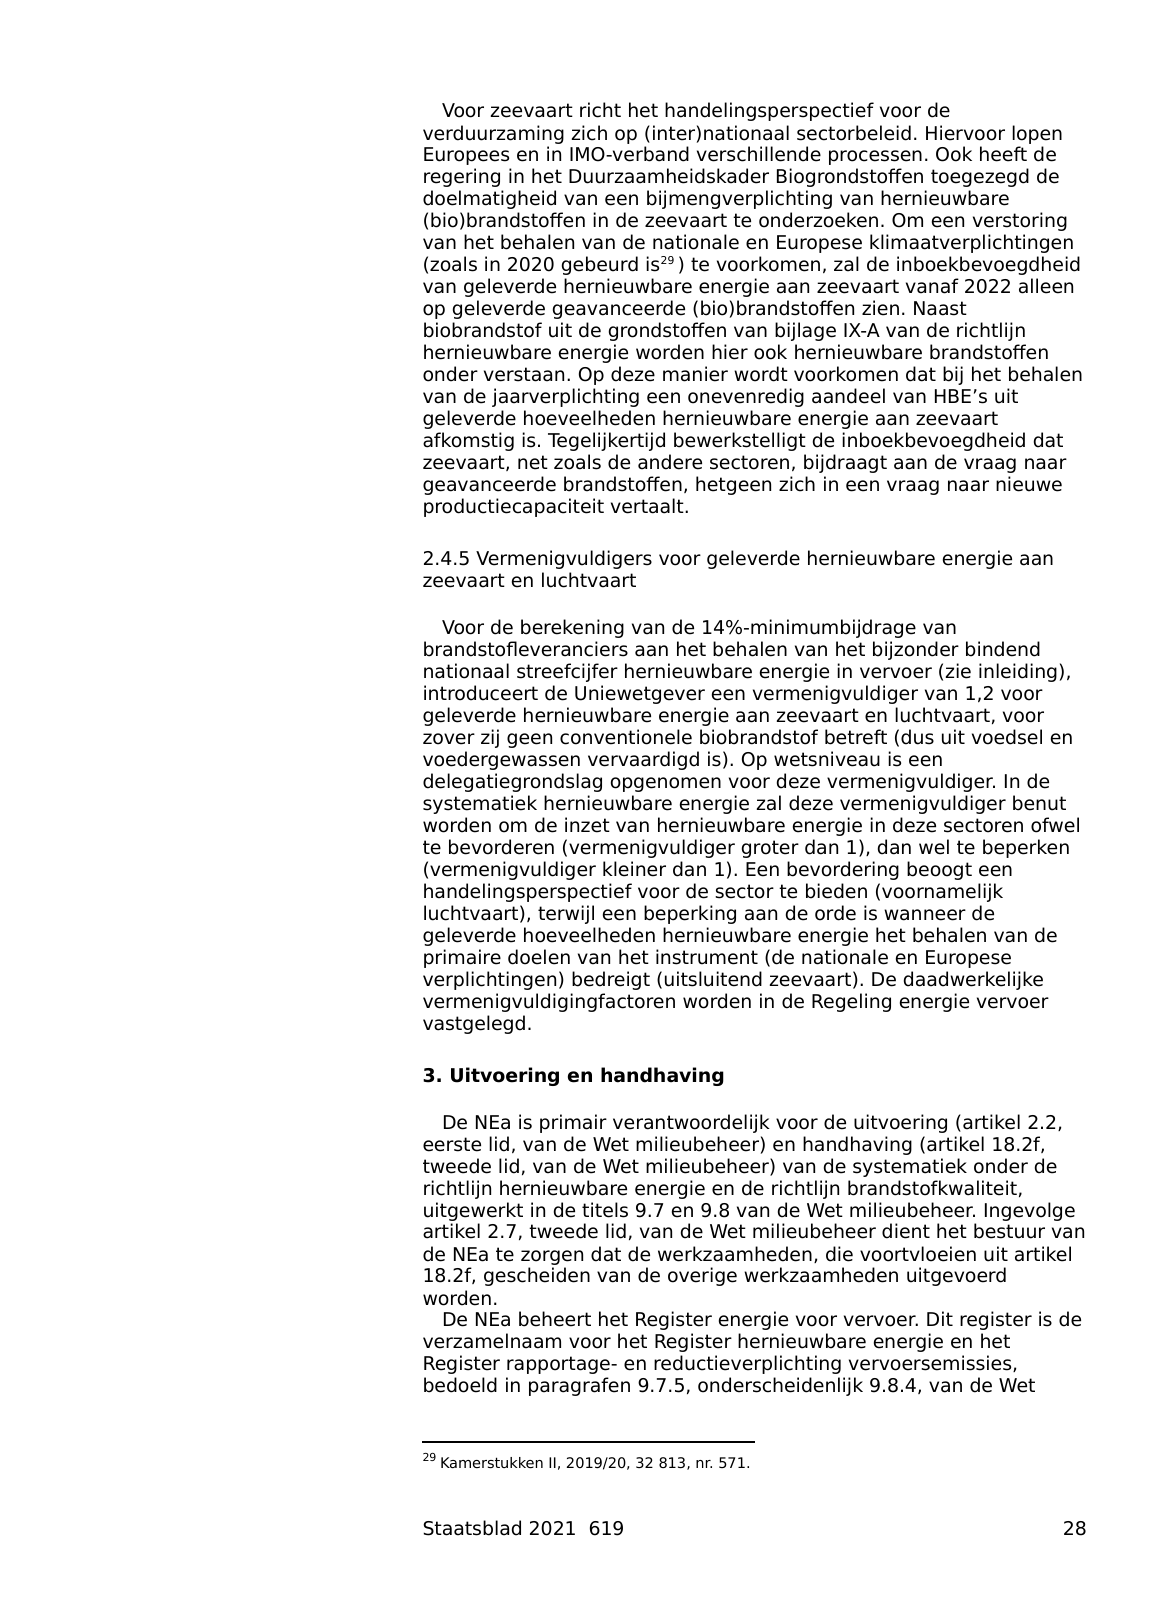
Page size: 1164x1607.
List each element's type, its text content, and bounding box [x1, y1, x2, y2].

text Voor de berekening van de 14%-minimumbijdrage van brandstofleveranciers aan het behalen van het bijzonder bindend nationaal streefcijfer hernieuwbare energie in vervoer (zie inleiding), introduceert de Uniewetgever een vermenigvuldiger van 1,2 voor geleverde hernieuwbare energie aan zeevaart en luchtvaart, voor zover zij geen conventionele biobrandstof betreft (dus uit voedsel en voedergewassen vervaardigd is). Op wetsniveau is een delegatiegrondslag opgenomen voor deze vermenigvuldiger. In de systematiek hernieuwbare energie zal deze vermenigvuldiger benut worden om de inzet van hernieuwbare energie in deze sectoren ofwel te bevorderen (vermenigvuldiger groter dan 1), dan wel te beperken (vermenigvuldiger kleiner dan 1). Een bevordering beoogt een handelingsperspectief voor de sector te bieden (voornamelijk luchtvaart), terwijl een beperking aan de orde is wanneer de geleverde hoeveelheden hernieuwbare energie het behalen van de primaire doelen van het instrument (de nationale en Europese verplichtingen) bedreigt (uitsluitend zeevaart). De daadwerkelijke vermenigvuldigingfactoren worden in de Regeling energie vervoer vastgelegd. [422, 617, 1087, 1034]
text Voor zeevaart richt het handelingsperspectief voor de verduurzaming zich op (inter)nationaal sectorbeleid. Hiervoor lopen Europees en in IMO-verband verschillende processen. Ook heeft de regering in het Duurzaamheidskader Biogrondstoffen toegezegd de doelmatigheid van een bijmengverplichting van hernieuwbare (bio)brandstoffen in de zeevaart te onderzoeken. Om een verstoring van het behalen van de nationale en Europese klimaatverplichtingen (zoals in 2020 gebeurd is) te voorkomen, zal de inboekbevoegdheid van geleverde hernieuwbare energie aan zeevaart vanaf 2022 alleen op geleverde geavanceerde (bio)brandstoffen zien. Naast biobrandstof uit de grondstoffen van bijlage IX-A van de richtlijn hernieuwbare energie worden hier ook hernieuwbare brandstoffen onder verstaan. Op deze manier wordt voorkomen dat bij het behalen van de jaarverplichting een onevenredig aandeel van HBE’s uit geleverde hoeveelheden hernieuwbare energie aan zeevaart afkomstig is. Tegelijkertijd bewerkstelligt de inboekbevoegdheid dat zeevaart, net zoals de andere sectoren, bijdraagt aan de vraag naar geavanceerde brandstoffen, hetgeen zich in een vraag naar nieuwe productiecapaciteit vertaalt. [422, 100, 1087, 518]
text Kamerstukken II, 2019/20, 32 813, nr. 571. [422, 1451, 1087, 1473]
text De NEa beheert het Register energie voor vervoer. Dit register is de verzamelnaam voor het Register hernieuwbare energie en het Register rapportage- en reductieverplichting vervoersemissies, bedoeld in paragrafen 9.7.5, onderscheidenlijk 9.8.4, van de Wet [422, 1309, 1087, 1397]
subtitle 2.4.5 Vermenigvuldigers voor geleverde hernieuwbare energie aan zeevaart en luchtvaart [422, 548, 1087, 592]
text De NEa is primair verantwoordelijk voor de uitvoering (artikel 2.2, eerste lid, van de Wet milieubeheer) en handhaving (artikel 18.2f, tweede lid, van de Wet milieubeheer) van de systematiek onder de richtlijn hernieuwbare energie en de richtlijn brandstofkwaliteit, uitgewerkt in de titels 9.7 en 9.8 van de Wet milieubeheer. Ingevolge artikel 2.7, tweede lid, van de Wet milieubeheer dient het bestuur van de NEa te zorgen dat de werkzaamheden, die voortvloeien uit artikel 18.2f, gescheiden van de overige werkzaamheden uitgevoerd worden. [422, 1112, 1087, 1309]
subtitle 3. Uitvoering en handhaving [422, 1064, 1087, 1087]
